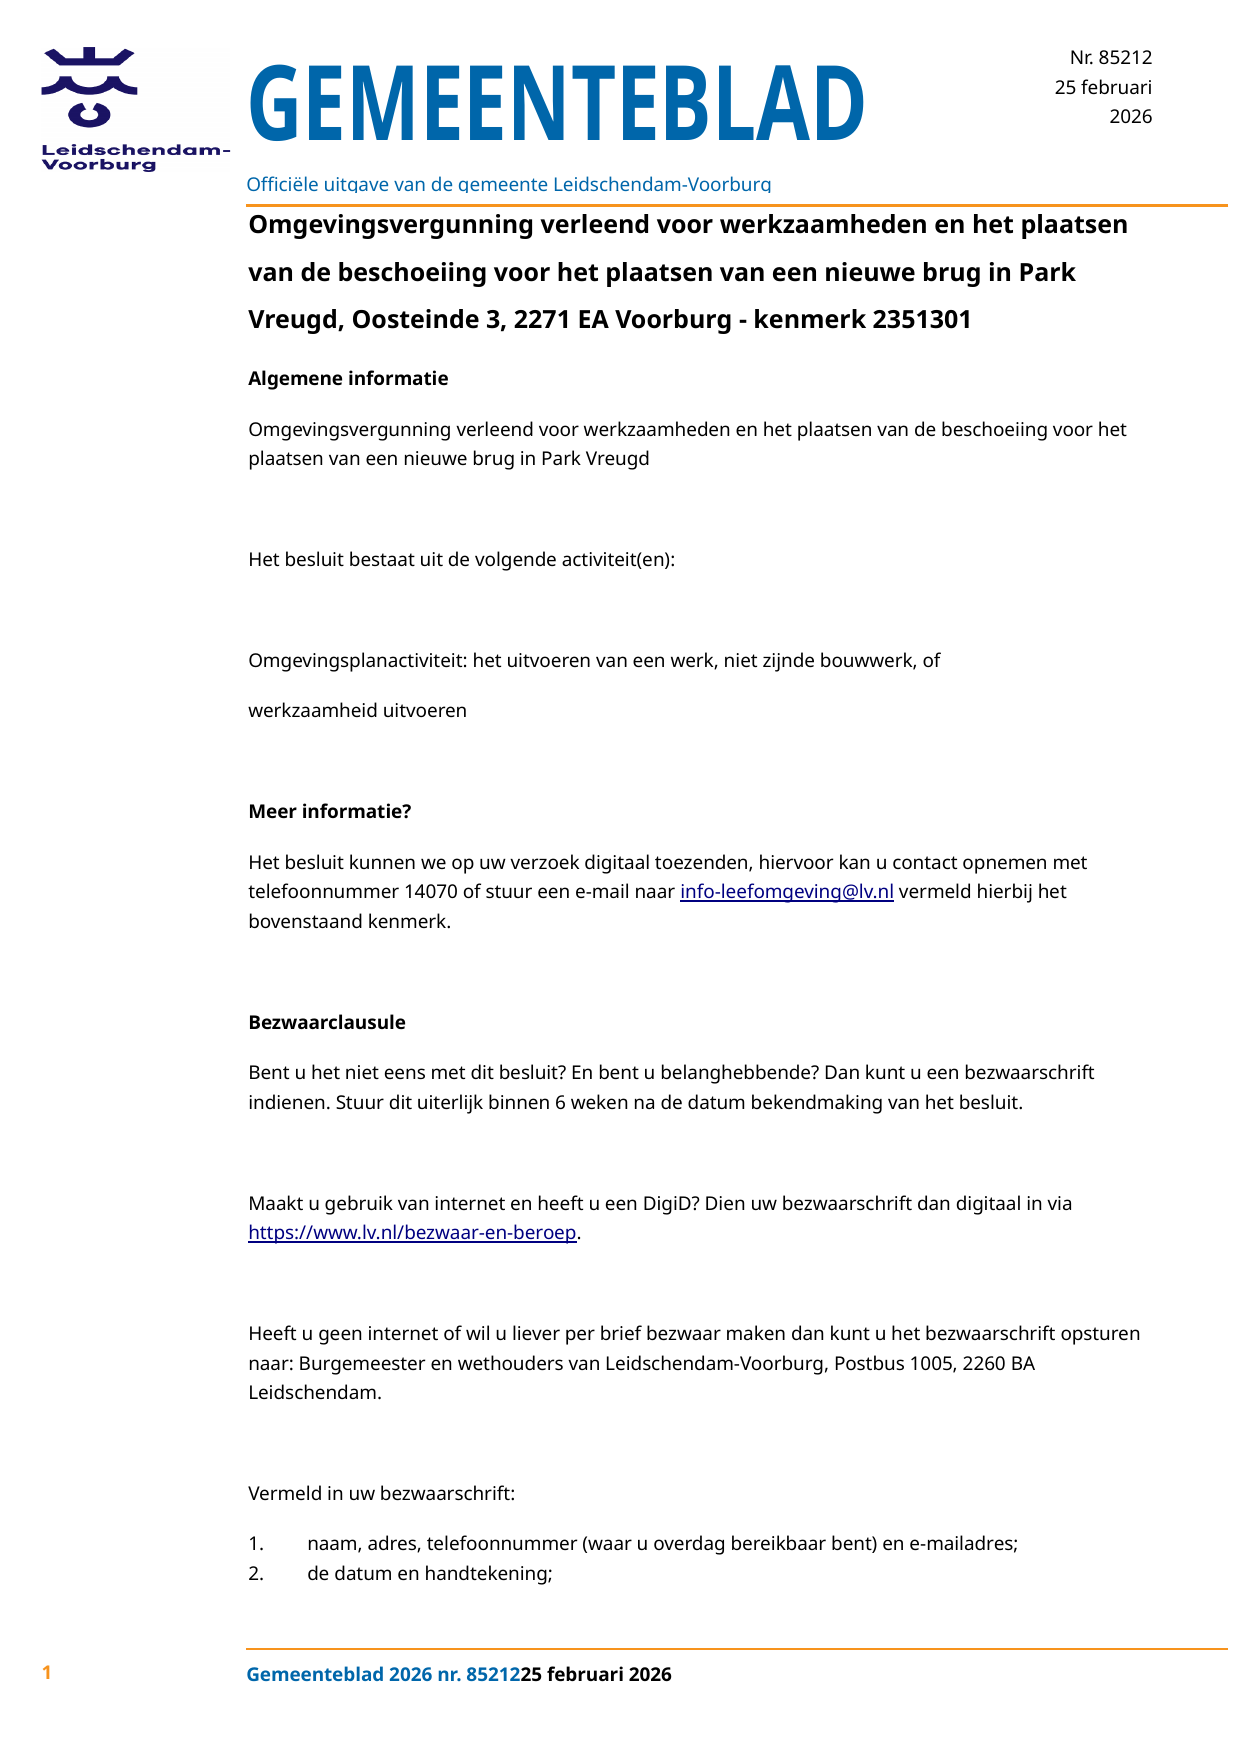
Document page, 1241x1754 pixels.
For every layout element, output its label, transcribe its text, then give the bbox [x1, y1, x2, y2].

text Heeft u geen internet of wil u liever per brief bezwaar maken dan kunt u het bezwaarschrift opsturen naar: Burgemeester en wethouders van Leidschendam-Voorburg, Postbus 1005, 2260 BA Leidschendam. [248, 1320, 1152, 1405]
text Omgevingsvergunning verleend voor werkzaamheden en het plaatsen van de beschoeiing voor het plaatsen van een nieuwe brug in Park Vreugd [248, 416, 1152, 471]
list naam, adres, telefoonnummer (waar u overdag bereikbaar bent) en e-mailadres; [248, 1531, 1152, 1556]
picture [41, 47, 231, 172]
text Het besluit bestaat uit de volgende activiteit(en): [248, 546, 1152, 572]
text werkzaamheid uitvoeren [248, 698, 1152, 723]
text Vermeld in uw bezwaarschrift: [248, 1480, 1152, 1506]
text Omgevingsvergunning verleend voor werkzaamheden en het plaatsen van de beschoeiing voor het plaatsen van een nieuwe brug in Park Vreugd, Oosteinde 3, 2271 EA Voorburg - kenmerk 2351301 [248, 207, 1152, 336]
text Maakt u gebruik van internet en heeft u een DigiD? Dien uw bezwaarschrift dan digitaal in via https://www.lv.nl/bezwaar-en-beroep. [248, 1190, 1152, 1245]
text Omgevingsplanactiviteit: het uitvoeren van een werk, niet zijnde bouwwerk, of [248, 647, 1152, 673]
list de datum en handtekening; [248, 1560, 1152, 1586]
text Meer informatie? [248, 798, 1152, 824]
text Het besluit kunnen we op uw verzoek digitaal toezenden, hiervoor kan u contact opnemen met telefoonnummer 14070 of stuur een e-mail naar info-leefomgeving@lv.nl vermeld hierbij het bovenstaand kenmerk. [248, 849, 1152, 934]
text Bent u het niet eens met dit besluit? En bent u belanghebbende? Dan kunt u een bezwaarschrift indienen. Stuur dit uiterlijk binnen 6 weken na de datum bekendmaking van het besluit. [248, 1059, 1152, 1114]
text Bezwaarclausule [248, 1009, 1152, 1034]
text Algemene informatie [248, 366, 1152, 391]
